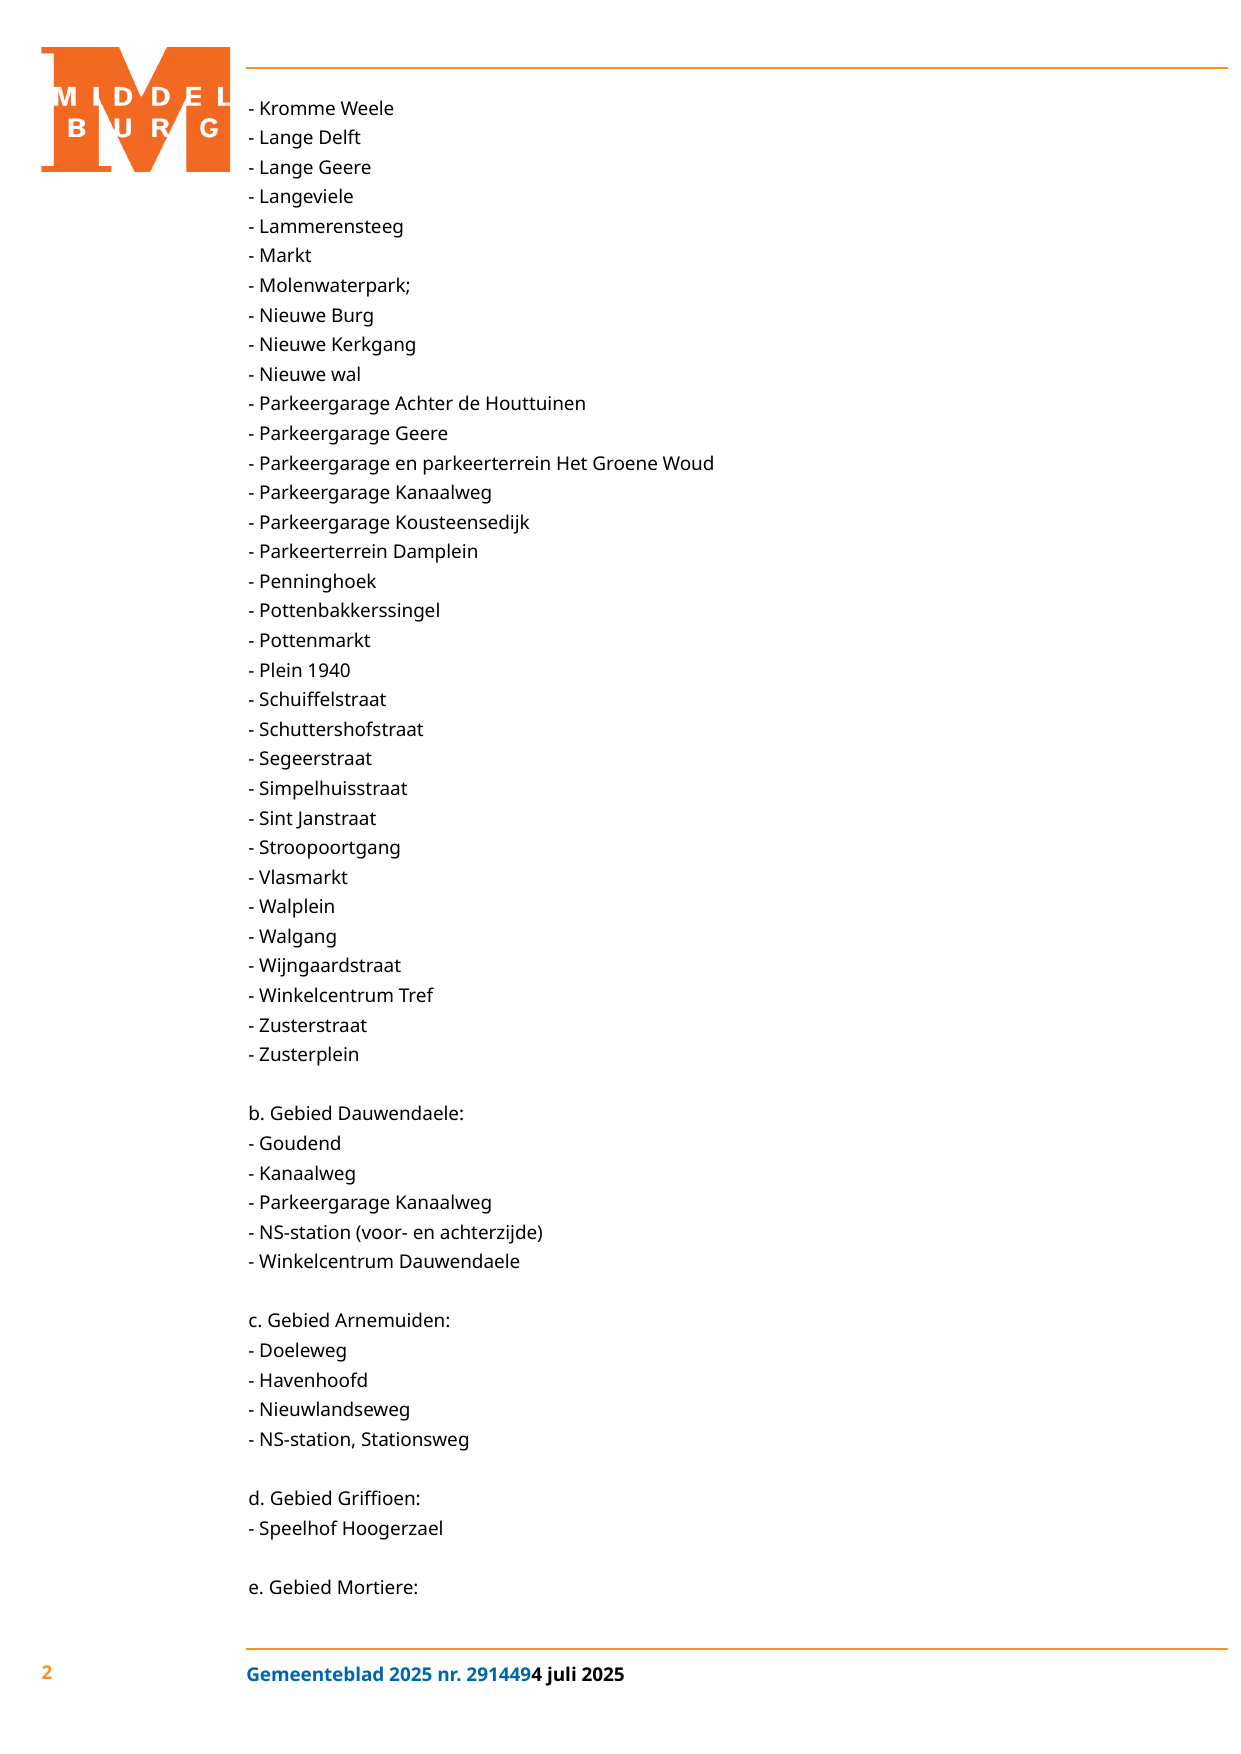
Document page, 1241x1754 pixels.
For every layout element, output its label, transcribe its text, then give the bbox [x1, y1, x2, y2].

text b. Gebied Dauwendaele: [248, 1101, 1152, 1126]
text - Plein 1940 [248, 657, 1152, 683]
text - Winkelcentrum Tref [248, 982, 1152, 1008]
text - Pottenmarkt [248, 627, 1152, 653]
text - Schuiffelstraat [248, 686, 1152, 712]
text - Kanaalweg [248, 1160, 1152, 1186]
text - Zusterplein [248, 1041, 1152, 1067]
text - Molenwaterpark; [248, 272, 1152, 298]
text - Schuttershofstraat [248, 716, 1152, 742]
text - Doeleweg [248, 1337, 1152, 1363]
text - Stroopoortgang [248, 834, 1152, 860]
text - Nieuwe wal [248, 361, 1152, 387]
text - Parkeergarage Geere [248, 420, 1152, 446]
text - Nieuwlandseweg [248, 1396, 1152, 1422]
text - Wijngaardstraat [248, 953, 1152, 978]
text - Lange Delft [248, 124, 1152, 150]
text - Nieuwe Burg [248, 302, 1152, 328]
text - Sint Janstraat [248, 805, 1152, 831]
text - Parkeergarage Kousteensedijk [248, 509, 1152, 535]
text - Walgang [248, 923, 1152, 949]
text - Nieuwe Kerkgang [248, 331, 1152, 357]
text - Goudend [248, 1130, 1152, 1156]
text - Parkeergarage Achter de Houttuinen [248, 391, 1152, 416]
text - Langeviele [248, 183, 1152, 209]
text - Parkeerterrein Damplein [248, 538, 1152, 564]
text - Parkeergarage Kanaalweg [248, 1189, 1152, 1215]
text d. Gebied Griffioen: [248, 1485, 1152, 1511]
text - NS-station (voor- en achterzijde) [248, 1219, 1152, 1245]
picture [41, 47, 231, 172]
text - Parkeergarage Kanaalweg [248, 479, 1152, 505]
text - Pottenbakkerssingel [248, 598, 1152, 623]
text - Havenhoofd [248, 1367, 1152, 1393]
text - Parkeergarage en parkeerterrein Het Groene Woud [248, 450, 1152, 476]
text - Lange Geere [248, 154, 1152, 180]
text - Penninghoek [248, 568, 1152, 594]
text - Kromme Weele [248, 95, 1152, 121]
text - Speelhof Hoogerzael [248, 1515, 1152, 1541]
text - Simpelhuisstraat [248, 775, 1152, 801]
text c. Gebied Arnemuiden: [248, 1308, 1152, 1333]
text e. Gebied Mortiere: [248, 1574, 1152, 1600]
text - Segeerstraat [248, 746, 1152, 771]
text - Lammerensteeg [248, 213, 1152, 239]
text - Winkelcentrum Dauwendaele [248, 1248, 1152, 1274]
text - Zusterstraat [248, 1012, 1152, 1038]
text - Vlasmarkt [248, 864, 1152, 890]
text - Walplein [248, 893, 1152, 919]
text - NS-station, Stationsweg [248, 1426, 1152, 1452]
text - Markt [248, 243, 1152, 268]
